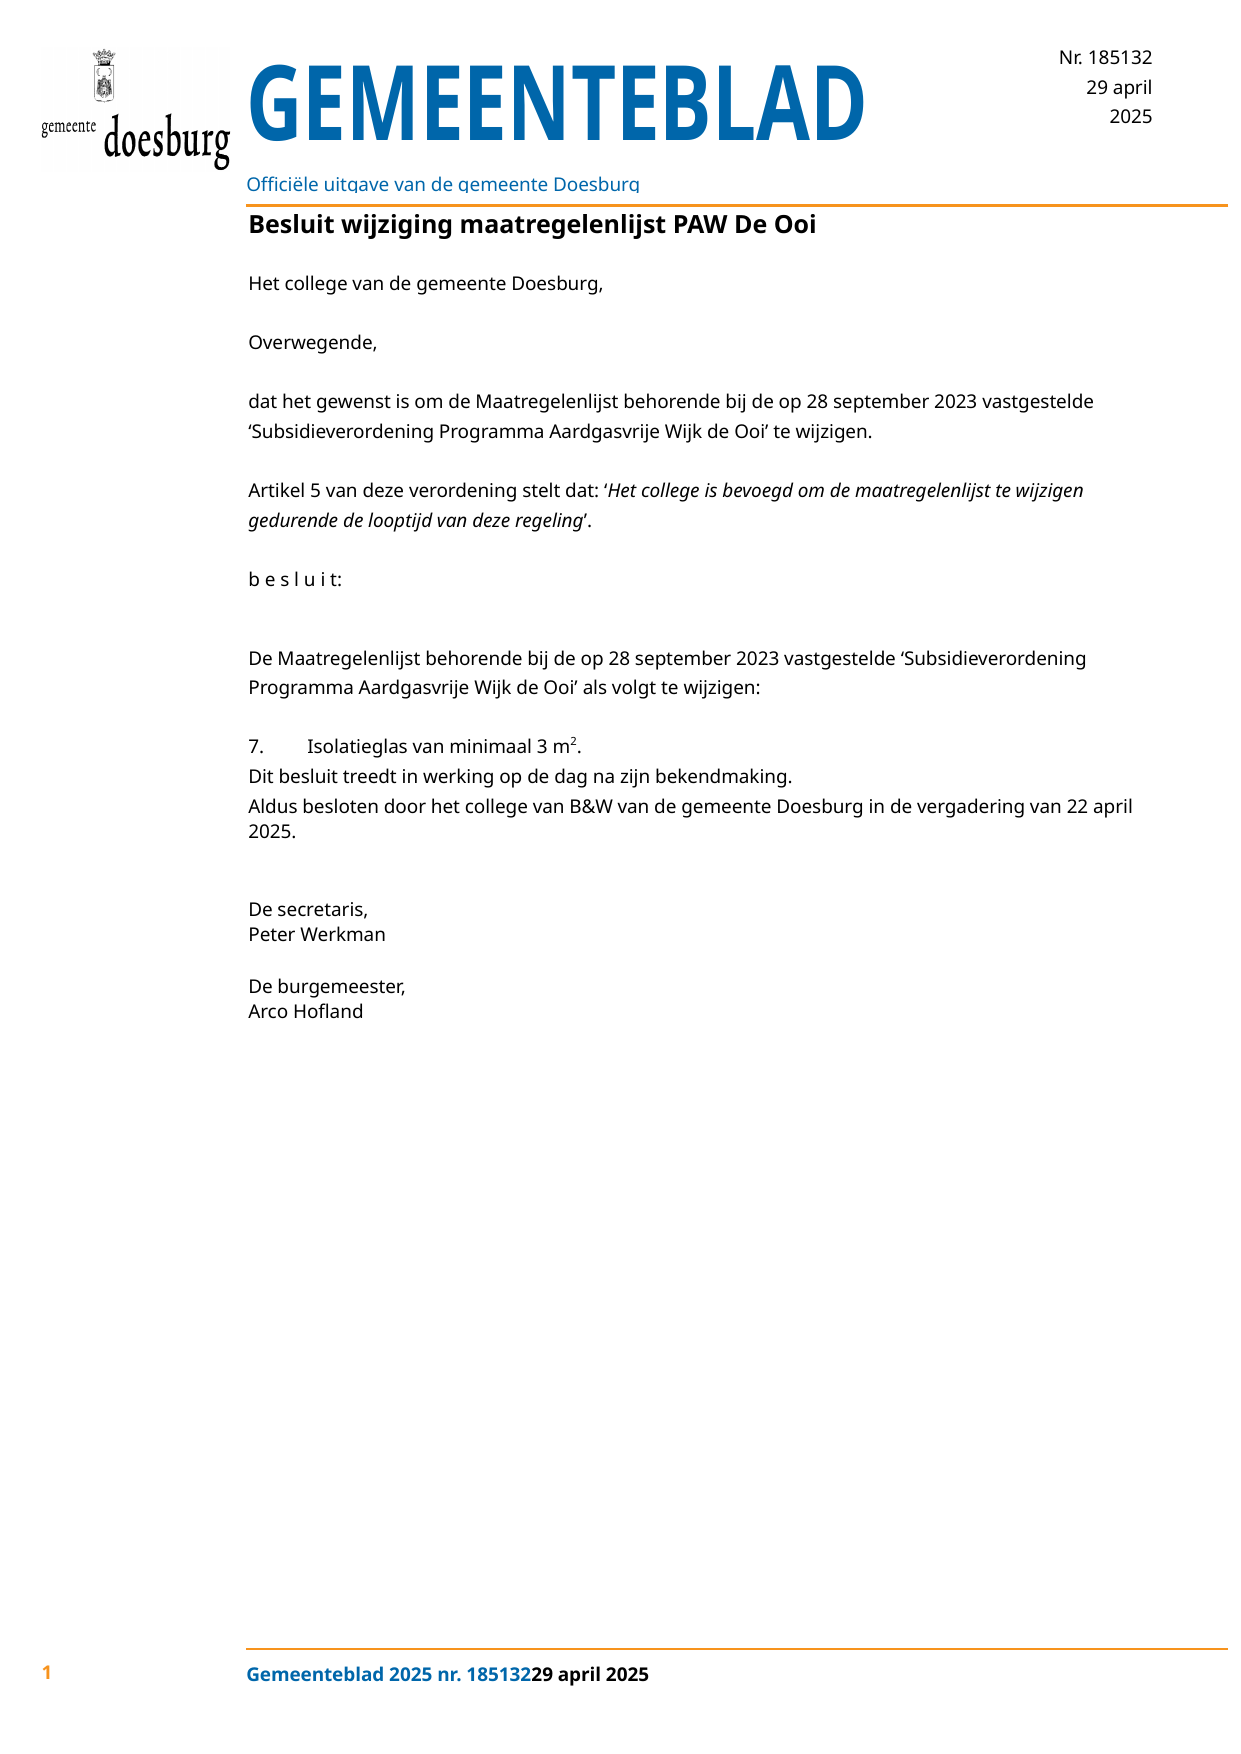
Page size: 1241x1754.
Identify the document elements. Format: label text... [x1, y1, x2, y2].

text Dit besluit treedt in werking op de dag na zijn bekendmaking. [248, 763, 1152, 789]
text Arco Hofland [248, 999, 1152, 1024]
text Het college van de gemeente Doesburg, [248, 270, 1152, 296]
text De Maatregelenlijst behorende bij de op 28 september 2023 vastgestelde ‘Subsidieverordening Programma Aardgasvrije Wijk de Ooi’ als volgt te wijzigen: [248, 645, 1152, 700]
text Overwegende, [248, 329, 1152, 355]
text dat het gewenst is om de Maatregelenlijst behorende bij de op 28 september 2023 vastgestelde ‘Subsidieverordening Programma Aardgasvrije Wijk de Ooi’ te wijzigen. [248, 389, 1152, 444]
text Aldus besloten door het college van B&W van de gemeente Doesburg in de vergadering van 22 april 2025. [248, 793, 1152, 844]
text b e s l u i t: [248, 566, 1152, 592]
picture [41, 47, 231, 172]
text Artikel 5 van deze verordening stelt dat: ‘Het college is bevoegd om de maatregelenlijst te wijzigen gedurende de looptijd van deze regeling’. [248, 477, 1152, 533]
text De burgemeester, [248, 973, 1152, 999]
text Besluit wijziging maatregelenlijst PAW De Ooi [248, 207, 1152, 241]
text De secretaris, [248, 896, 1152, 922]
text Peter Werkman [248, 922, 1152, 947]
list Isolatieglas van minimaal 3 m2. [248, 734, 1152, 759]
